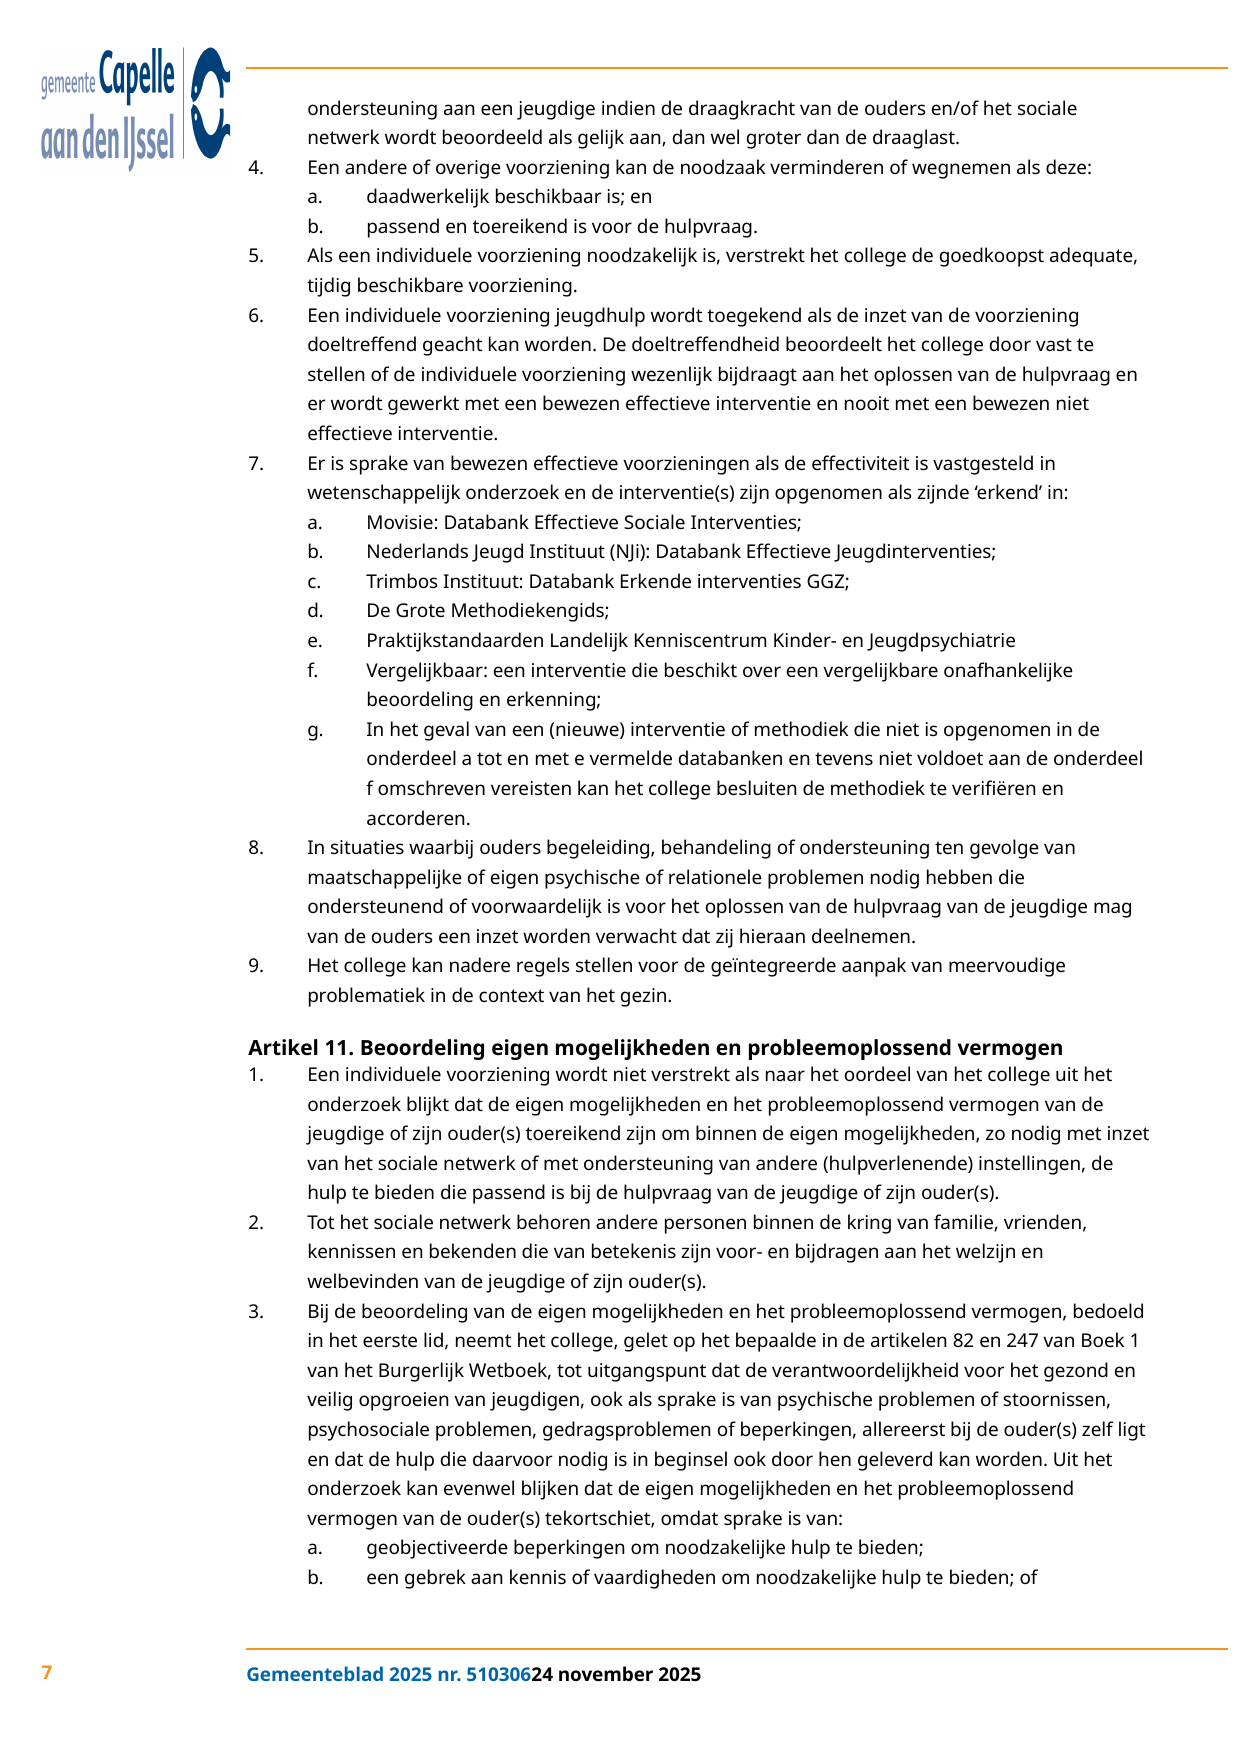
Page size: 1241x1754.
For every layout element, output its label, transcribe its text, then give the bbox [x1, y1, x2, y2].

list geobjectiveerde beperkingen om noodzakelijke hulp te bieden; [307, 1534, 1152, 1560]
list Praktijkstandaarden Landelijk Kenniscentrum Kinder- en Jeugdpsychiatrie [307, 627, 1152, 653]
list Trimbos Instituut: Databank Erkende interventies GGZ; [307, 568, 1152, 594]
list Het college kan nadere regels stellen voor de geïntegreerde aanpak van meervoudige problematiek in de context van het gezin. [248, 953, 1152, 1008]
list ondersteuning aan een jeugdige indien de draagkracht van de ouders en/of het sociale netwerk wordt beoordeeld als gelijk aan, dan wel groter dan de draaglast. [248, 95, 1152, 150]
list een gebrek aan kennis of vaardigheden om noodzakelijke hulp te bieden; of [307, 1564, 1152, 1590]
list Bij de beoordeling van de eigen mogelijkheden en het probleemoplossend vermogen, bedoeld in het eerste lid, neemt het college, gelet op het bepaalde in de artikelen 82 en 247 van Boek 1 van het Burgerlijk Wetboek, tot uitgangspunt dat de verantwoordelijkheid voor het gezond en veilig opgroeien van jeugdigen, ook als sprake is van psychische problemen of stoornissen, psychosociale problemen, gedragsproblemen of beperkingen, allereerst bij de ouder(s) zelf ligt en dat de hulp die daarvoor nodig is in beginsel ook door hen geleverd kan worden. Uit het onderzoek kan evenwel blijken dat de eigen mogelijkheden en het probleemoplossend vermogen van de ouder(s) tekortschiet, omdat sprake is van: [248, 1298, 1152, 1531]
list passend en toereikend is voor de hulpvraag. [307, 213, 1152, 239]
list Er is sprake van bewezen effectieve voorzieningen als de effectiviteit is vastgesteld in wetenschappelijk onderzoek en de interventie(s) zijn opgenomen als zijnde ‘erkend’ in: [248, 450, 1152, 505]
list Een individuele voorziening wordt niet verstrekt als naar het oordeel van het college uit het onderzoek blijkt dat de eigen mogelijkheden en het probleemoplossend vermogen van de jeugdige of zijn ouder(s) toereikend zijn om binnen de eigen mogelijkheden, zo nodig met inzet van het sociale netwerk of met ondersteuning van andere (hulpverlenende) instellingen, de hulp te bieden die passend is bij de hulpvraag van de jeugdige of zijn ouder(s). [248, 1061, 1152, 1205]
list Movisie: Databank Effectieve Sociale Interventies; [307, 509, 1152, 535]
list Een andere of overige voorziening kan de noodzaak verminderen of wegnemen als deze: [248, 154, 1152, 180]
list daadwerkelijk beschikbaar is; en [307, 183, 1152, 209]
list Tot het sociale netwerk behoren andere personen binnen de kring van familie, vrienden, kennissen en bekenden die van betekenis zijn voor- en bijdragen aan het welzijn en welbevinden van de jeugdige of zijn ouder(s). [248, 1209, 1152, 1294]
text Artikel 11. Beoordeling eigen mogelijkheden en probleemoplossend vermogen [248, 1033, 1152, 1061]
list In situaties waarbij ouders begeleiding, behandeling of ondersteuning ten gevolge van maatschappelijke of eigen psychische of relationele problemen nodig hebben die ondersteunend of voorwaardelijk is voor het oplossen van de hulpvraag van de jeugdige mag van de ouders een inzet worden verwacht dat zij hieraan deelnemen. [248, 834, 1152, 949]
list Een individuele voorziening jeugdhulp wordt toegekend als de inzet van de voorziening doeltreffend geacht kan worden. De doeltreffendheid beoordeelt het college door vast te stellen of de individuele voorziening wezenlijk bijdraagt aan het oplossen van de hulpvraag en er wordt gewerkt met een bewezen effectieve interventie en nooit met een bewezen niet effectieve interventie. [248, 302, 1152, 446]
list Vergelijkbaar: een interventie die beschikt over een vergelijkbare onafhankelijke beoordeling en erkenning; [307, 657, 1152, 712]
list Nederlands Jeugd Instituut (NJi): Databank Effectieve Jeugdinterventies; [307, 538, 1152, 564]
list In het geval van een (nieuwe) interventie of methodiek die niet is opgenomen in de onderdeel a tot en met e vermelde databanken en tevens niet voldoet aan de onderdeel f omschreven vereisten kan het college besluiten de methodiek te verifiëren en accorderen. [307, 716, 1152, 831]
list De Grote Methodiekengids; [307, 598, 1152, 623]
list Als een individuele voorziening noodzakelijk is, verstrekt het college de goedkoopst adequate, tijdig beschikbare voorziening. [248, 243, 1152, 298]
picture [41, 47, 231, 172]
